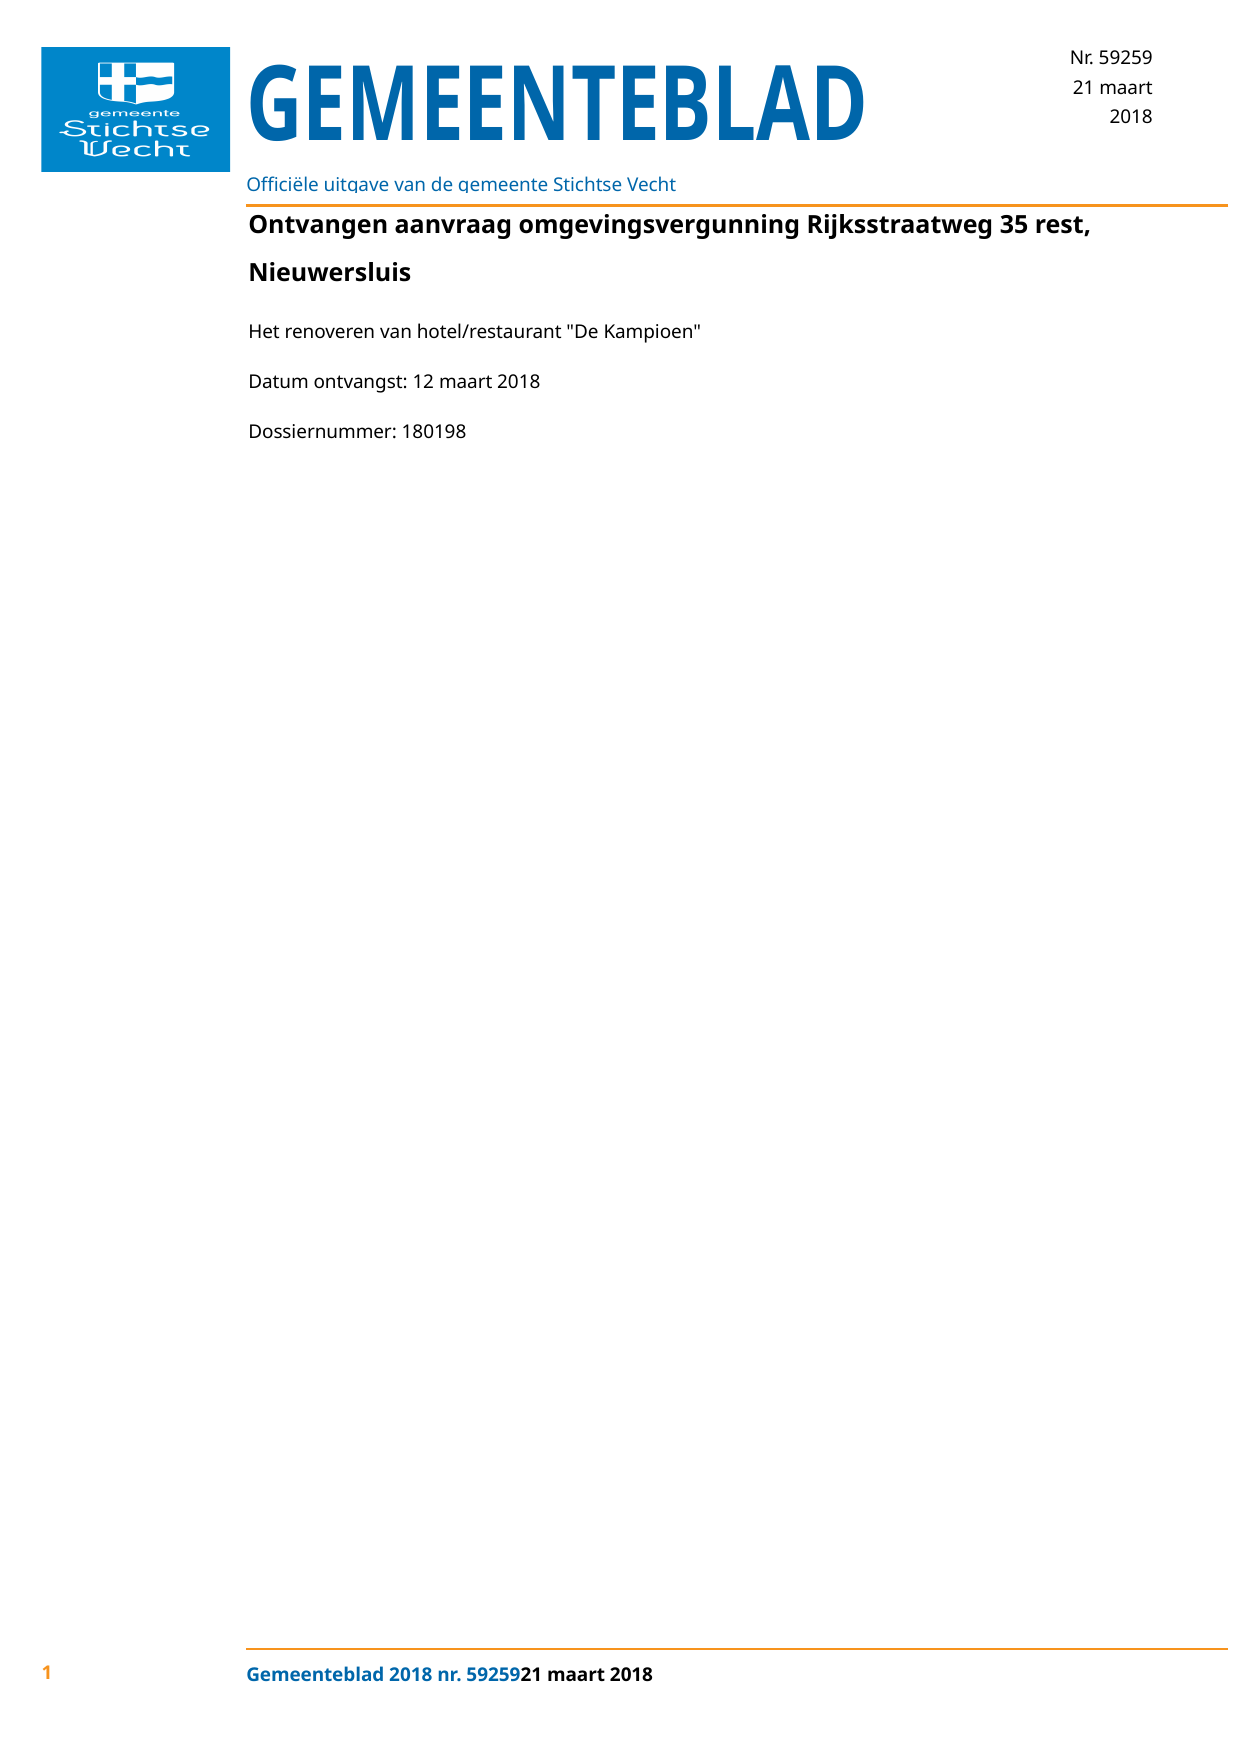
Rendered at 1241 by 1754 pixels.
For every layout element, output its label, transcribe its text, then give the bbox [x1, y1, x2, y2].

picture [137, 63, 174, 103]
text Het renoveren van hotel/restaurant "De Kampioen" [248, 318, 1152, 344]
text Datum ontvangst: 12 maart 2018 [248, 368, 1152, 394]
picture [99, 63, 135, 101]
text Ontvangen aanvraag omgevingsvergunning Rijksstraatweg 35 rest, Nieuwersluis [248, 207, 1152, 288]
text Dossiernummer: 180198 [248, 419, 1152, 444]
